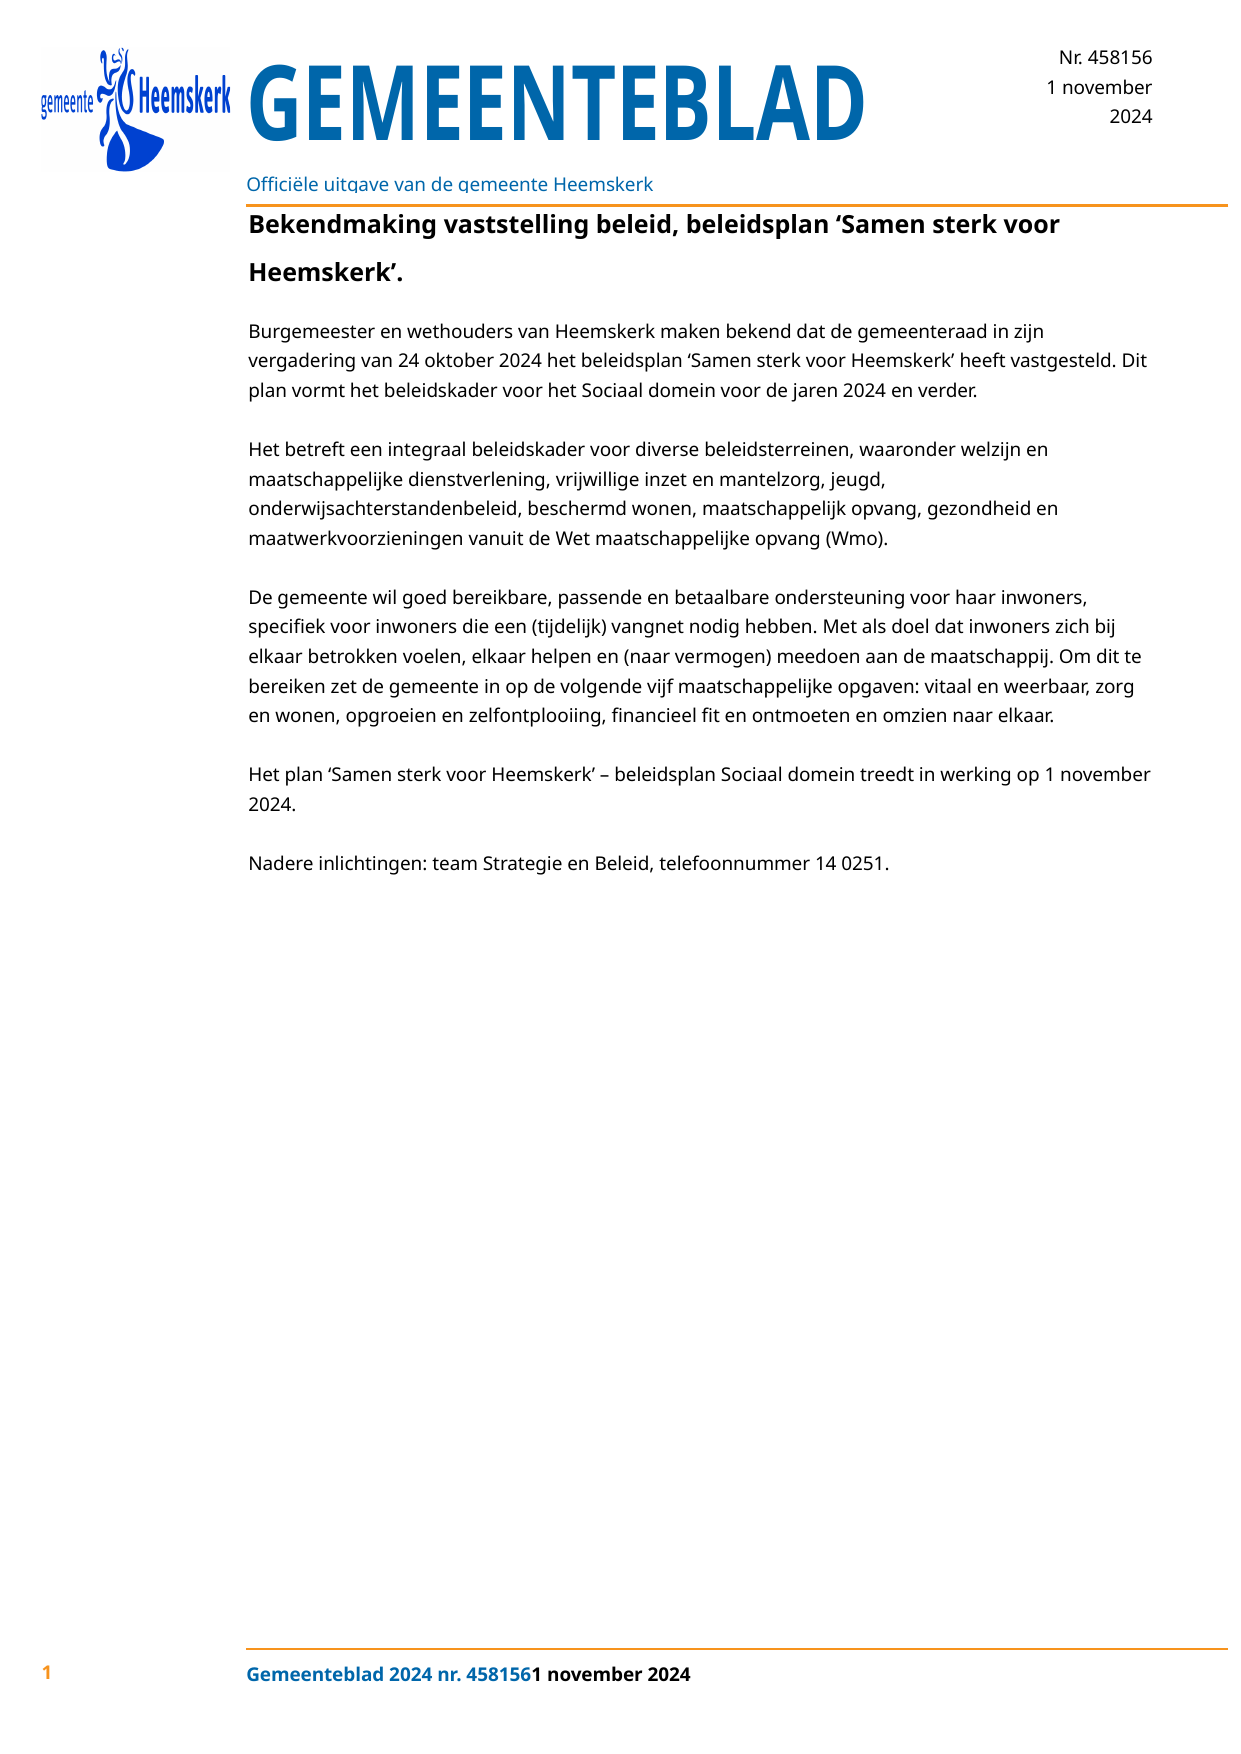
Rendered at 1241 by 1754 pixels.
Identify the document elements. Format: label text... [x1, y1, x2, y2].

text Burgemeester en wethouders van Heemskerk maken bekend dat de gemeenteraad in zijn vergadering van 24 oktober 2024 het beleidsplan ‘Samen sterk voor Heemskerk’ heeft vastgesteld. Dit plan vormt het beleidskader voor het Sociaal domein voor de jaren 2024 en verder. [248, 318, 1152, 403]
text Het plan ‘Samen sterk voor Heemskerk’ – beleidsplan Sociaal domein treedt in werking op 1 november 2024. [248, 762, 1152, 817]
text Nadere inlichtingen: team Strategie en Beleid, telefoonnummer 14 0251. [248, 850, 1152, 876]
picture [41, 47, 231, 172]
text De gemeente wil goed bereikbare, passende en betaalbare ondersteuning voor haar inwoners, specifiek voor inwoners die een (tijdelijk) vangnet nodig hebben. Met als doel dat inwoners zich bij elkaar betrokken voelen, elkaar helpen en (naar vermogen) meedoen aan de maatschappij. Om dit te bereiken zet de gemeente in op de volgende vijf maatschappelijke opgaven: vitaal en weerbaar, zorg en wonen, opgroeien en zelfontplooiing, financieel fit en ontmoeten en omzien naar elkaar. [248, 584, 1152, 728]
text Bekendmaking vaststelling beleid, beleidsplan ‘Samen sterk voor Heemskerk’. [248, 207, 1152, 288]
text Het betreft een integraal beleidskader voor diverse beleidsterreinen, waaronder welzijn en maatschappelijke dienstverlening, vrijwillige inzet en mantelzorg, jeugd, onderwijsachterstandenbeleid, beschermd wonen, maatschappelijk opvang, gezondheid en maatwerkvoorzieningen vanuit de Wet maatschappelijke opvang (Wmo). [248, 436, 1152, 551]
